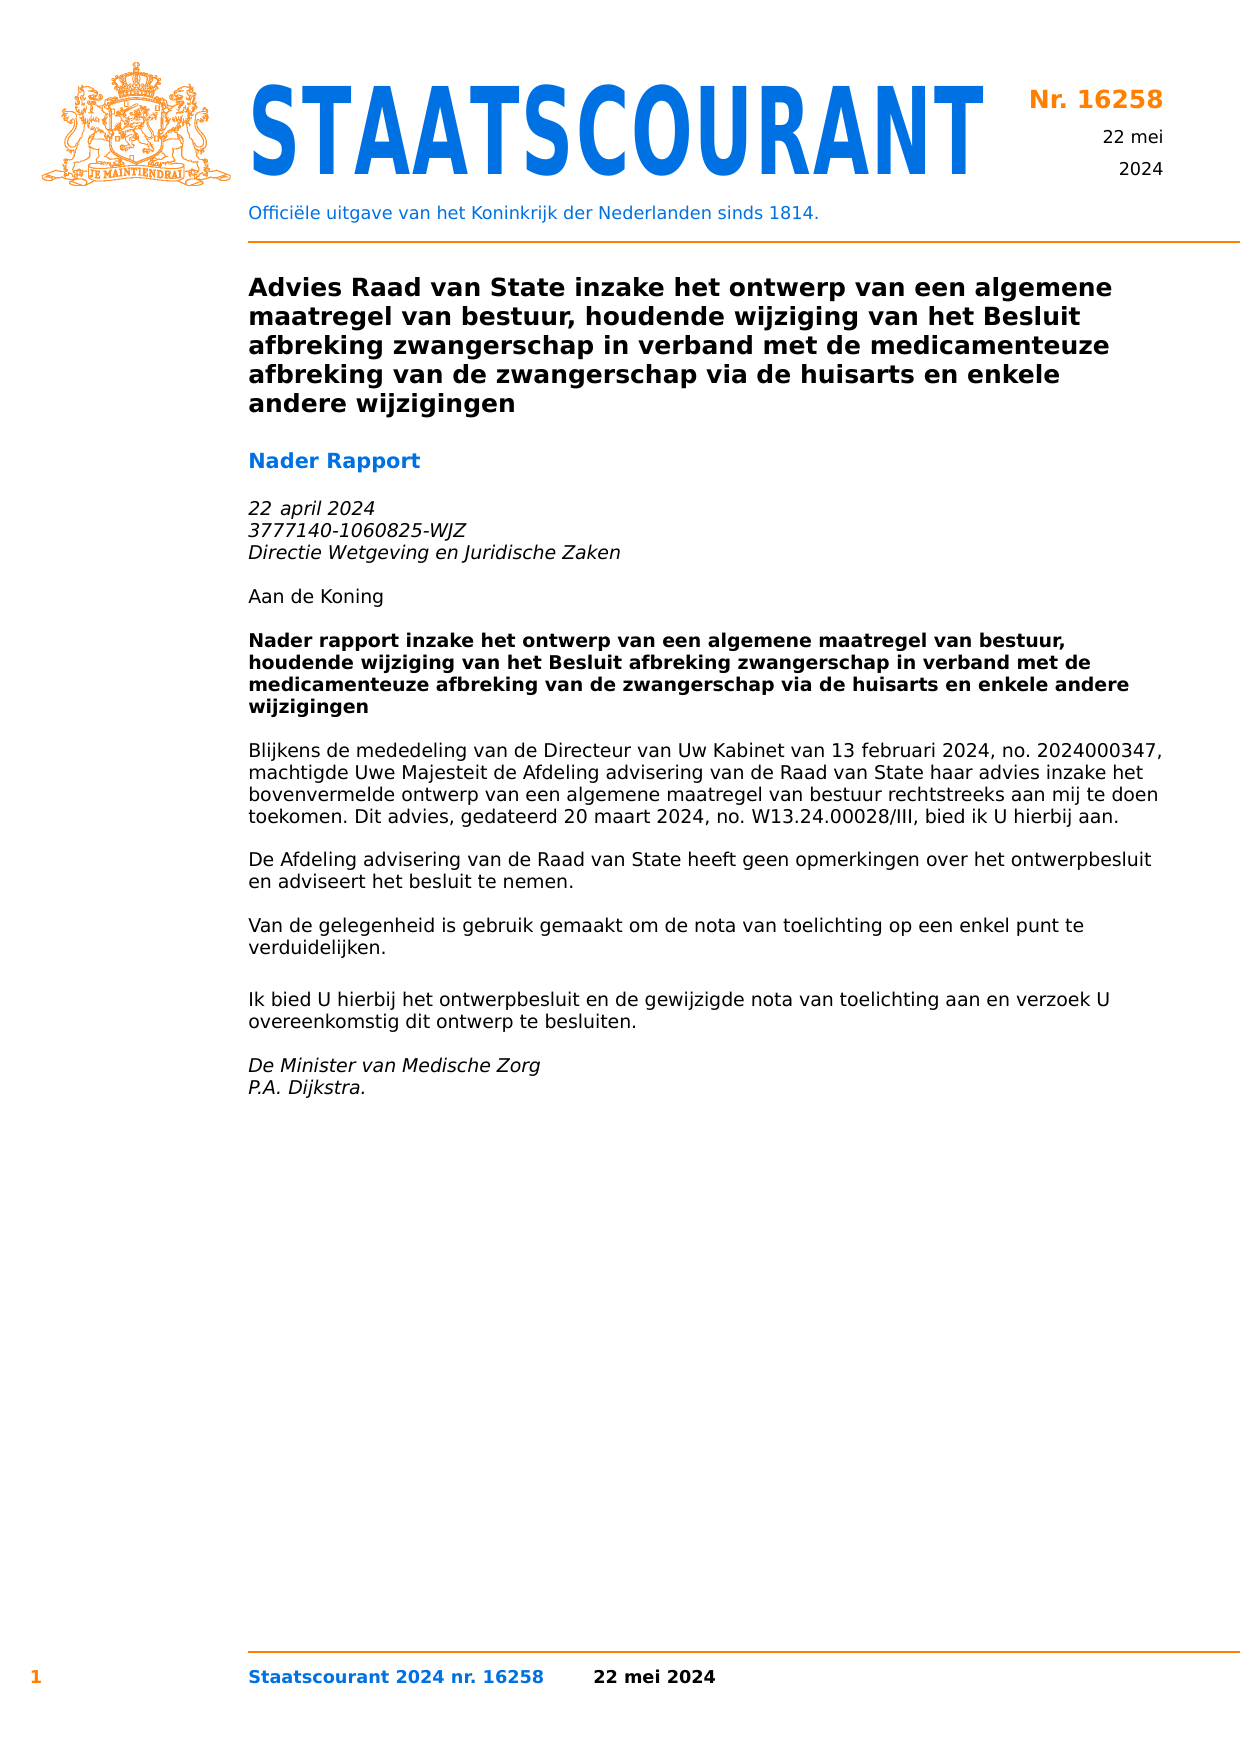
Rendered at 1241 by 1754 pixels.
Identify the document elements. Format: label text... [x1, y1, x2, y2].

table_header STAATSCOURANT [248, 62, 998, 203]
text Aan de Koning [248, 586, 1163, 608]
text Van de gelegenheid is gebruik gemaakt om de nota van toelichting op een enkel punt te verduidelijken. [248, 915, 1163, 959]
text De Minister van Medische Zorg P.A. Dijkstra. [248, 1055, 1163, 1099]
subtitle Advies Raad van State inzake het ontwerp van een algemene maatregel van bestuur, houdende wijziging van het Besluit afbreking zwangerschap in verband met de medicamenteuze afbreking van de zwangerschap via de huisarts en enkele andere wijzigingen [248, 273, 1163, 419]
table_cell 2024 [998, 153, 1240, 203]
picture [41, 62, 231, 186]
text Ik bied U hierbij het ontwerpbesluit en de gewijzigde nota van toelichting aan en verzoek U overeenkomstig dit ontwerp te besluiten. [248, 989, 1163, 1033]
table_header [25, 62, 248, 241]
text 3777140-1060825-WJZ [248, 520, 1163, 542]
text Blijkens de mededeling van de Directeur van Uw Kabinet van 13 februari 2024, no. 2024000347, machtigde Uwe Majesteit de Afdeling advisering van de Raad van State haar advies inzake het bovenvermelde ontwerp van een algemene maatregel van bestuur rechtstreeks aan mij te doen toekomen. Dit advies, gedateerd 20 maart 2024, no. W13.24.00028/III, bied ik U hierbij aan. [248, 739, 1163, 827]
table_cell 22 mei [998, 121, 1240, 153]
table_header Nr. 16258 [998, 62, 1240, 121]
text 22 april 2024 [248, 498, 1163, 520]
text Directie Wetgeving en Juridische Zaken [248, 542, 1163, 564]
table_cell Officiële uitgave van het Koninkrijk der Nederlanden sinds 1814. [248, 203, 1240, 241]
text De Afdeling advisering van de Raad van State heeft geen opmerkingen over het ontwerpbesluit en adviseert het besluit te nemen. [248, 849, 1163, 893]
subtitle Nader Rapport [248, 449, 1163, 473]
text Nader rapport inzake het ontwerp van een algemene maatregel van bestuur, houdende wijziging van het Besluit afbreking zwangerschap in verband met de medicamenteuze afbreking van de zwangerschap via de huisarts en enkele andere wijzigingen [248, 630, 1163, 718]
